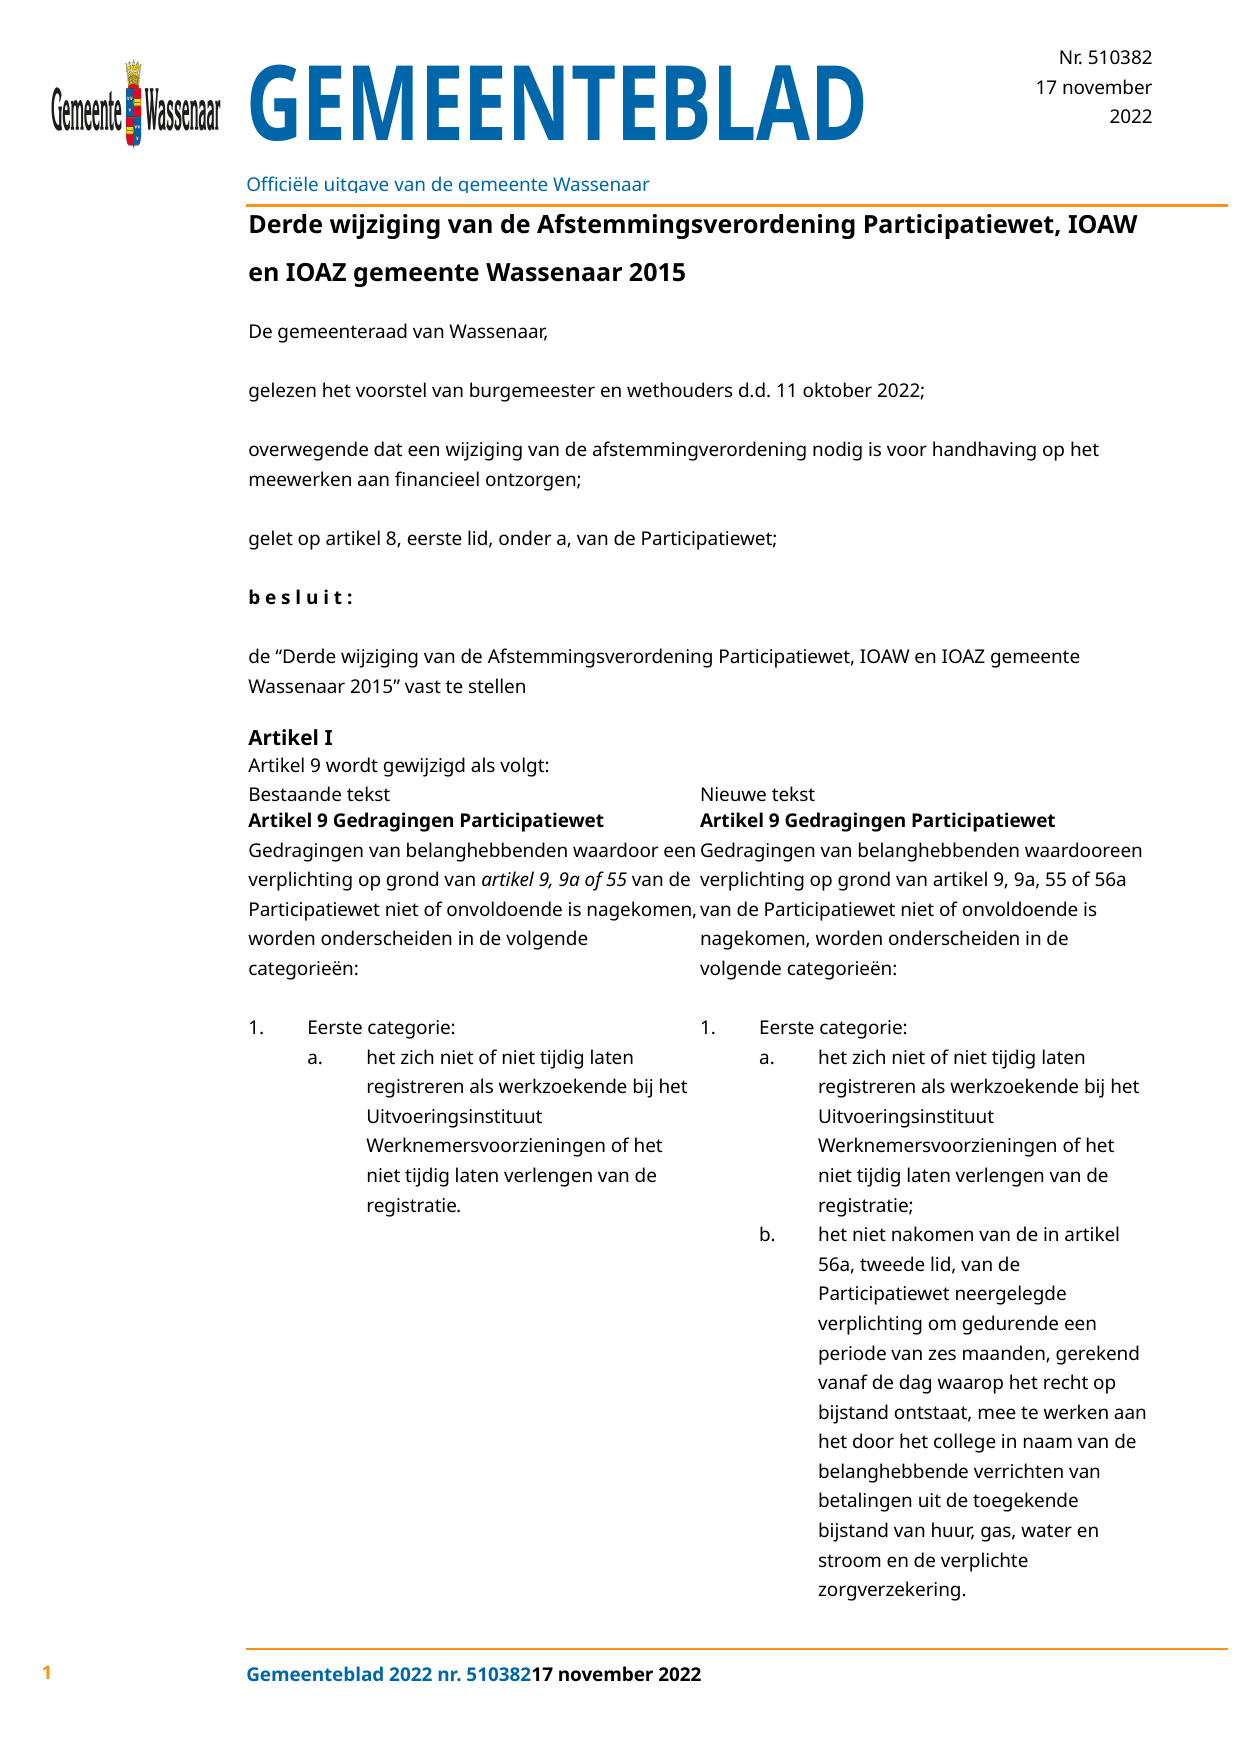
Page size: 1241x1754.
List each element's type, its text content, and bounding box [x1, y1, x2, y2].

text Artikel I [248, 723, 1152, 752]
text overwegende dat een wijziging van de afstemmingverordening nodig is voor handhaving op het meewerken aan financieel ontzorgen; [248, 436, 1152, 492]
table_header Bestaande tekst [248, 781, 700, 807]
table_header Nieuwe tekst [700, 781, 1152, 807]
text Derde wijziging van de Afstemmingsverordening Participatiewet, IOAW en IOAZ gemeente Wassenaar 2015 [248, 207, 1152, 288]
text gelezen het voorstel van burgemeester en wethouders d.d. 11 oktober 2022; [248, 377, 1152, 403]
text De gemeenteraad van Wassenaar, [248, 318, 1152, 344]
text b e s l u i t : [248, 584, 1152, 610]
text gelet op artikel 8, eerste lid, onder a, van de Participatiewet; [248, 525, 1152, 551]
picture [41, 47, 231, 172]
table_cell Artikel 9 Gedragingen Participatiewet Gedragingen van belanghebbenden waardoor een verplichting op grond van artikel 9, 9a of 55 van de Participatiewet niet of onvoldoende is nagekomen, worden onderscheiden in de volgende categorieën: Eerste categorie: het zich niet of niet tijdig laten registreren als werkzoekende bij het Uitvoeringsinstituut Werknemersvoorzieningen of het niet tijdig laten verlengen van de registratie. [248, 807, 700, 1602]
text de “Derde wijziging van de Afstemmingsverordening Participatiewet, IOAW en IOAZ gemeente Wassenaar 2015” vast te stellen [248, 643, 1152, 699]
text Artikel 9 wordt gewijzigd als volgt: [248, 752, 1152, 777]
table_cell Artikel 9 Gedragingen Participatiewet Gedragingen van belanghebbenden waardooreen verplichting op grond van artikel 9, 9a, 55 of 56a van de Participatiewet niet of onvoldoende is nagekomen, worden onderscheiden in de volgende categorieën: Eerste categorie: het zich niet of niet tijdig laten registreren als werkzoekende bij het Uitvoeringsinstituut Werknemersvoorzieningen of het niet tijdig laten verlengen van de registratie; het niet nakomen van de in artikel 56a, tweede lid, van de Participatiewet neergelegde verplichting om gedurende een periode van zes maanden, gerekend vanaf de dag waarop het recht op bijstand ontstaat, mee te werken aan het door het college in naam van de belanghebbende verrichten van betalingen uit de toegekende bijstand van huur, gas, water en stroom en de verplichte zorgverzekering. [700, 807, 1152, 1602]
